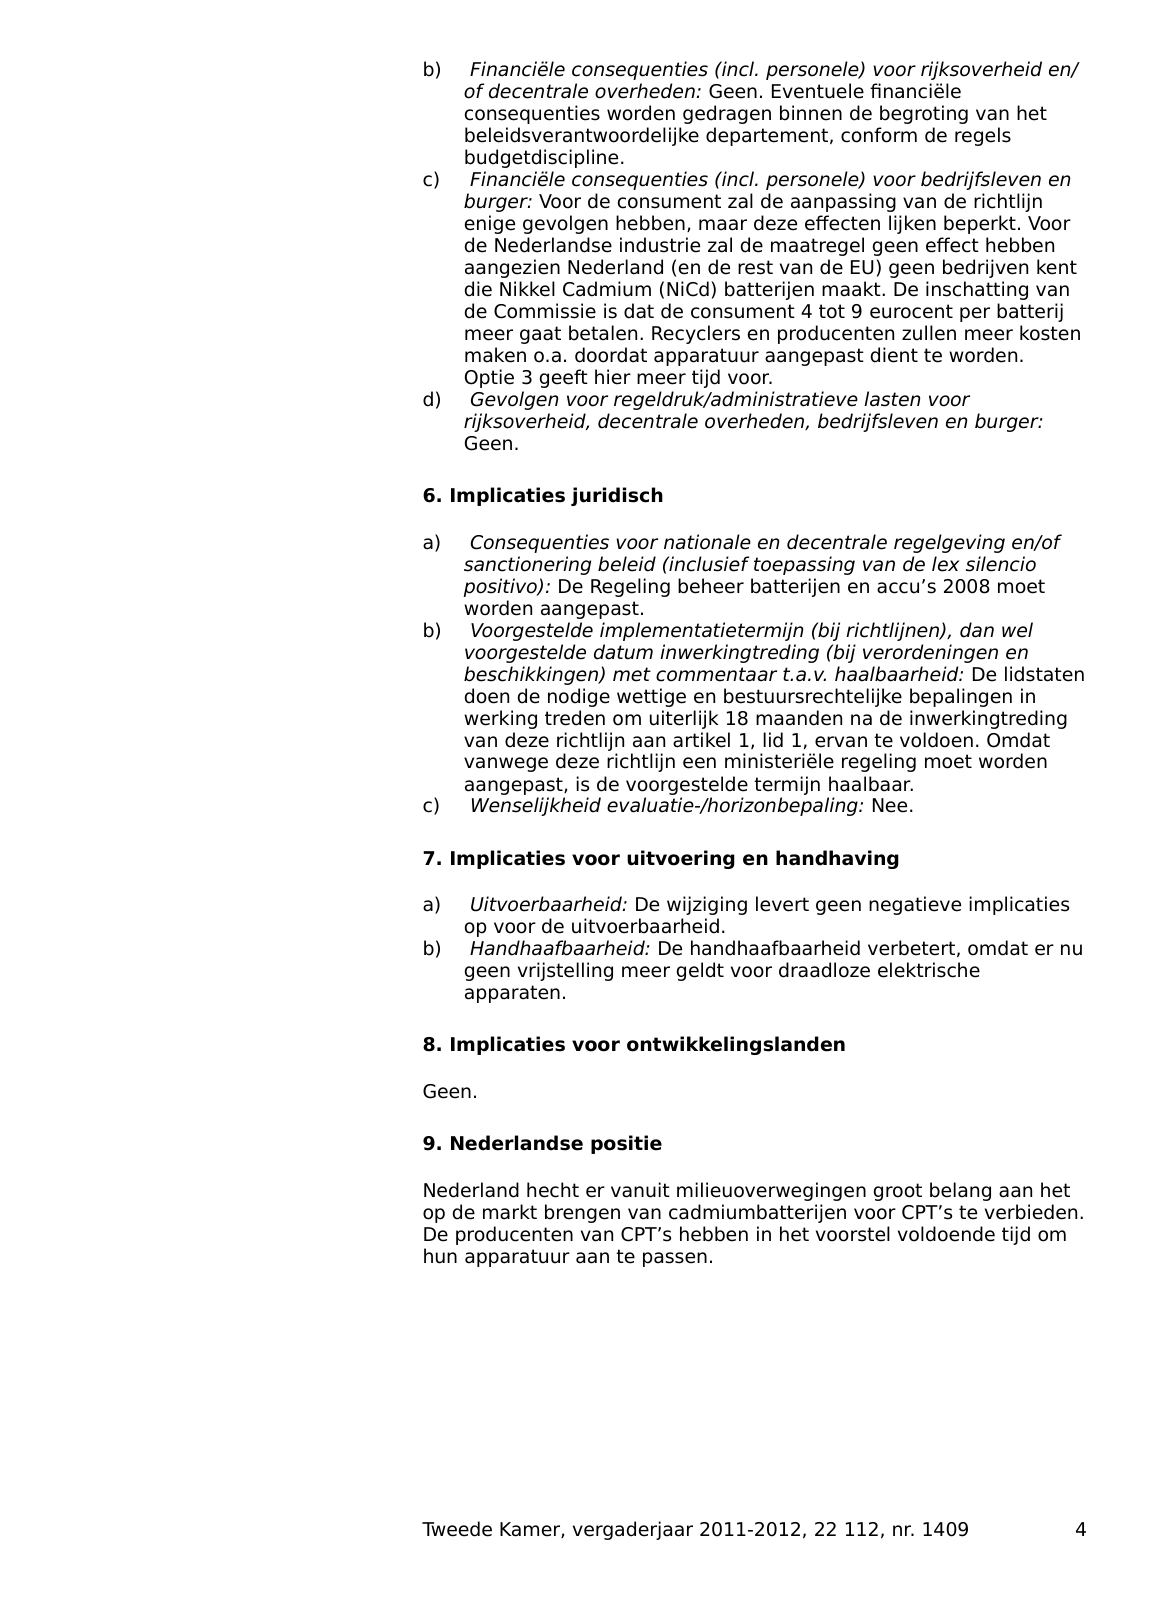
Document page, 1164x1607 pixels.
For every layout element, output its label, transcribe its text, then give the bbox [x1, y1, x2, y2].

subtitle 8. Implicaties voor ontwikkelingslanden [422, 1034, 1087, 1056]
text a) Uitvoerbaarheid: De wijziging levert geen negatieve implicaties op voor de uitvoerbaarheid. [422, 894, 1087, 938]
text b) Voorgestelde implementatietermijn (bij richtlijnen), dan wel voorgestelde datum inwerkingtreding (bij verordeningen en beschikkingen) met commentaar t.a.v. haalbaarheid: De lidstaten doen de nodige wettige en bestuursrechtelijke bepalingen in werking treden om uiterlijk 18 maanden na de inwerkingtreding van deze richtlijn aan artikel 1, lid 1, ervan te voldoen. Omdat vanwege deze richtlijn een ministeriële regeling moet worden aangepast, is de voorgestelde termijn haalbaar. [422, 619, 1087, 795]
subtitle 7. Implicaties voor uitvoering en handhaving [422, 847, 1087, 869]
text d) Gevolgen voor regeldruk/administratieve lasten voor rijksoverheid, decentrale overheden, bedrijfsleven en burger: Geen. [422, 389, 1087, 455]
subtitle 9. Nederlandse positie [422, 1133, 1087, 1155]
text c) Financiële consequenties (incl. personele) voor bedrijfsleven en burger: Voor de consument zal de aanpassing van de richtlijn enige gevolgen hebben, maar deze effecten lijken beperkt. Voor de Nederlandse industrie zal de maatregel geen effect hebben aangezien Nederland (en de rest van de EU) geen bedrijven kent die Nikkel Cadmium (NiCd) batterijen maakt. De inschatting van de Commissie is dat de consument 4 tot 9 eurocent per batterij meer gaat betalen. Recyclers en producenten zullen meer kosten maken o.a. doordat apparatuur aangepast dient te worden. Optie 3 geeft hier meer tijd voor. [422, 169, 1087, 389]
text Geen. [422, 1081, 1087, 1103]
text b) Financiële consequenties (incl. personele) voor rijksoverheid en/ of decentrale overheden: Geen. Eventuele financiële consequenties worden gedragen binnen de begroting van het beleidsverantwoordelijke departement, conform de regels budgetdiscipline. [422, 59, 1087, 169]
text a) Consequenties voor nationale en decentrale regelgeving en/of sanctionering beleid (inclusief toepassing van de lex silencio positivo): De Regeling beheer batterijen en accu’s 2008 moet worden aangepast. [422, 532, 1087, 619]
text Nederland hecht er vanuit milieuoverwegingen groot belang aan het op de markt brengen van cadmiumbatterijen voor CPT’s te verbieden. De producenten van CPT’s hebben in het voorstel voldoende tijd om hun apparatuur aan te passen. [422, 1180, 1087, 1268]
text c) Wenselijkheid evaluatie-/horizonbepaling: Nee. [422, 795, 1087, 817]
text b) Handhaafbaarheid: De handhaafbaarheid verbetert, omdat er nu geen vrijstelling meer geldt voor draadloze elektrische apparaten. [422, 938, 1087, 1004]
subtitle 6. Implicaties juridisch [422, 485, 1087, 507]
